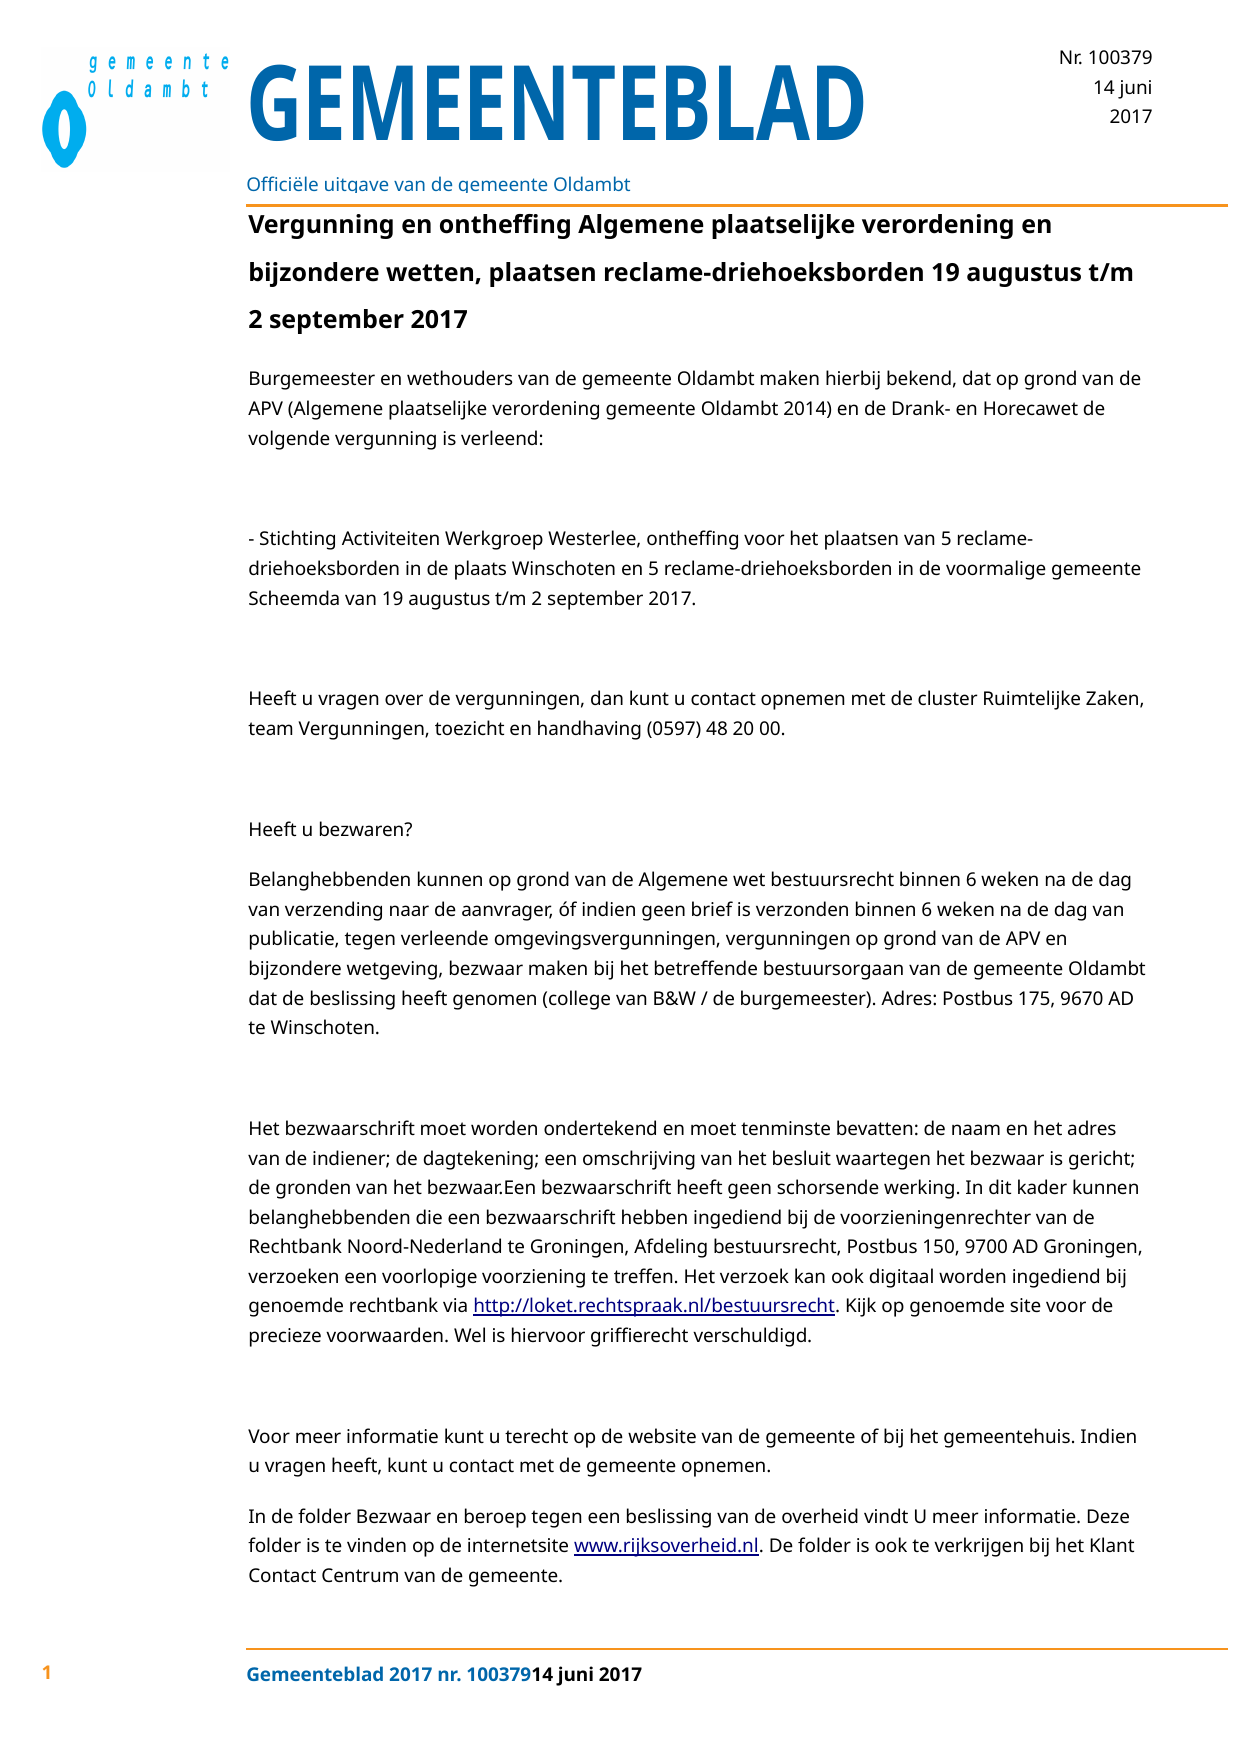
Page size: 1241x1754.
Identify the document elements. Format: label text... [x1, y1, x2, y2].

text - Stichting Activiteiten Werkgroep Westerlee, ontheffing voor het plaatsen van 5 reclame-driehoeksborden in de plaats Winschoten en 5 reclame-driehoeksborden in de voormalige gemeente Scheemda van 19 augustus t/m 2 september 2017. [248, 526, 1152, 610]
picture [41, 47, 231, 172]
text Het bezwaarschrift moet worden ondertekend en moet tenminste bevatten: de naam en het adres van de indiener; de dagtekening; een omschrijving van het besluit waartegen het bezwaar is gericht; de gronden van het bezwaar.Een bezwaarschrift heeft geen schorsende werking. In dit kader kunnen belanghebbenden die een bezwaarschrift hebben ingediend bij de voorzieningenrechter van de Rechtbank Noord-Nederland te Groningen, Afdeling bestuursrecht, Postbus 150, 9700 AD Groningen, verzoeken een voorlopige voorziening te treffen. Het verzoek kan ook digitaal worden ingediend bij genoemde rechtbank via http://loket.rechtspraak.nl/bestuursrecht. Kijk op genoemde site voor de precieze voorwaarden. Wel is hiervoor griffierecht verschuldigd. [248, 1115, 1152, 1348]
text Burgemeester en wethouders van de gemeente Oldambt maken hierbij bekend, dat op grond van de APV (Algemene plaatselijke verordening gemeente Oldambt 2014) en de Drank- en Horecawet de volgende vergunning is verleend: [248, 366, 1152, 450]
text Vergunning en ontheffing Algemene plaatselijke verordening en bijzondere wetten, plaatsen reclame-driehoeksborden 19 augustus t/m 2 september 2017 [248, 207, 1152, 336]
text In de folder Bezwaar en beroep tegen een beslissing van de overheid vindt U meer informatie. Deze folder is te vinden op de internetsite www.rijksoverheid.nl. De folder is ook te verkrijgen bij het Klant Contact Centrum van de gemeente. [248, 1503, 1152, 1588]
text Heeft u bezwaren? [248, 816, 1152, 842]
text Heeft u vragen over de vergunningen, dan kunt u contact opnemen met de cluster Ruimtelijke Zaken, team Vergunningen, toezicht en handhaving (0597) 48 20 00. [248, 686, 1152, 741]
text Voor meer informatie kunt u terecht op de website van de gemeente of bij het gemeentehuis. Indien u vragen heeft, kunt u contact met de gemeente opnemen. [248, 1423, 1152, 1478]
text Belanghebbenden kunnen op grond van de Algemene wet bestuursrecht binnen 6 weken na de dag van verzending naar de aanvrager, óf indien geen brief is verzonden binnen 6 weken na de dag van publicatie, tegen verleende omgevingsvergunningen, vergunningen op grond van de APV en bijzondere wetgeving, bezwaar maken bij het betreffende bestuursorgaan van de gemeente Oldambt dat de beslissing heeft genomen (college van B&W / de burgemeester). Adres: Postbus 175, 9670 AD te Winschoten. [248, 866, 1152, 1040]
